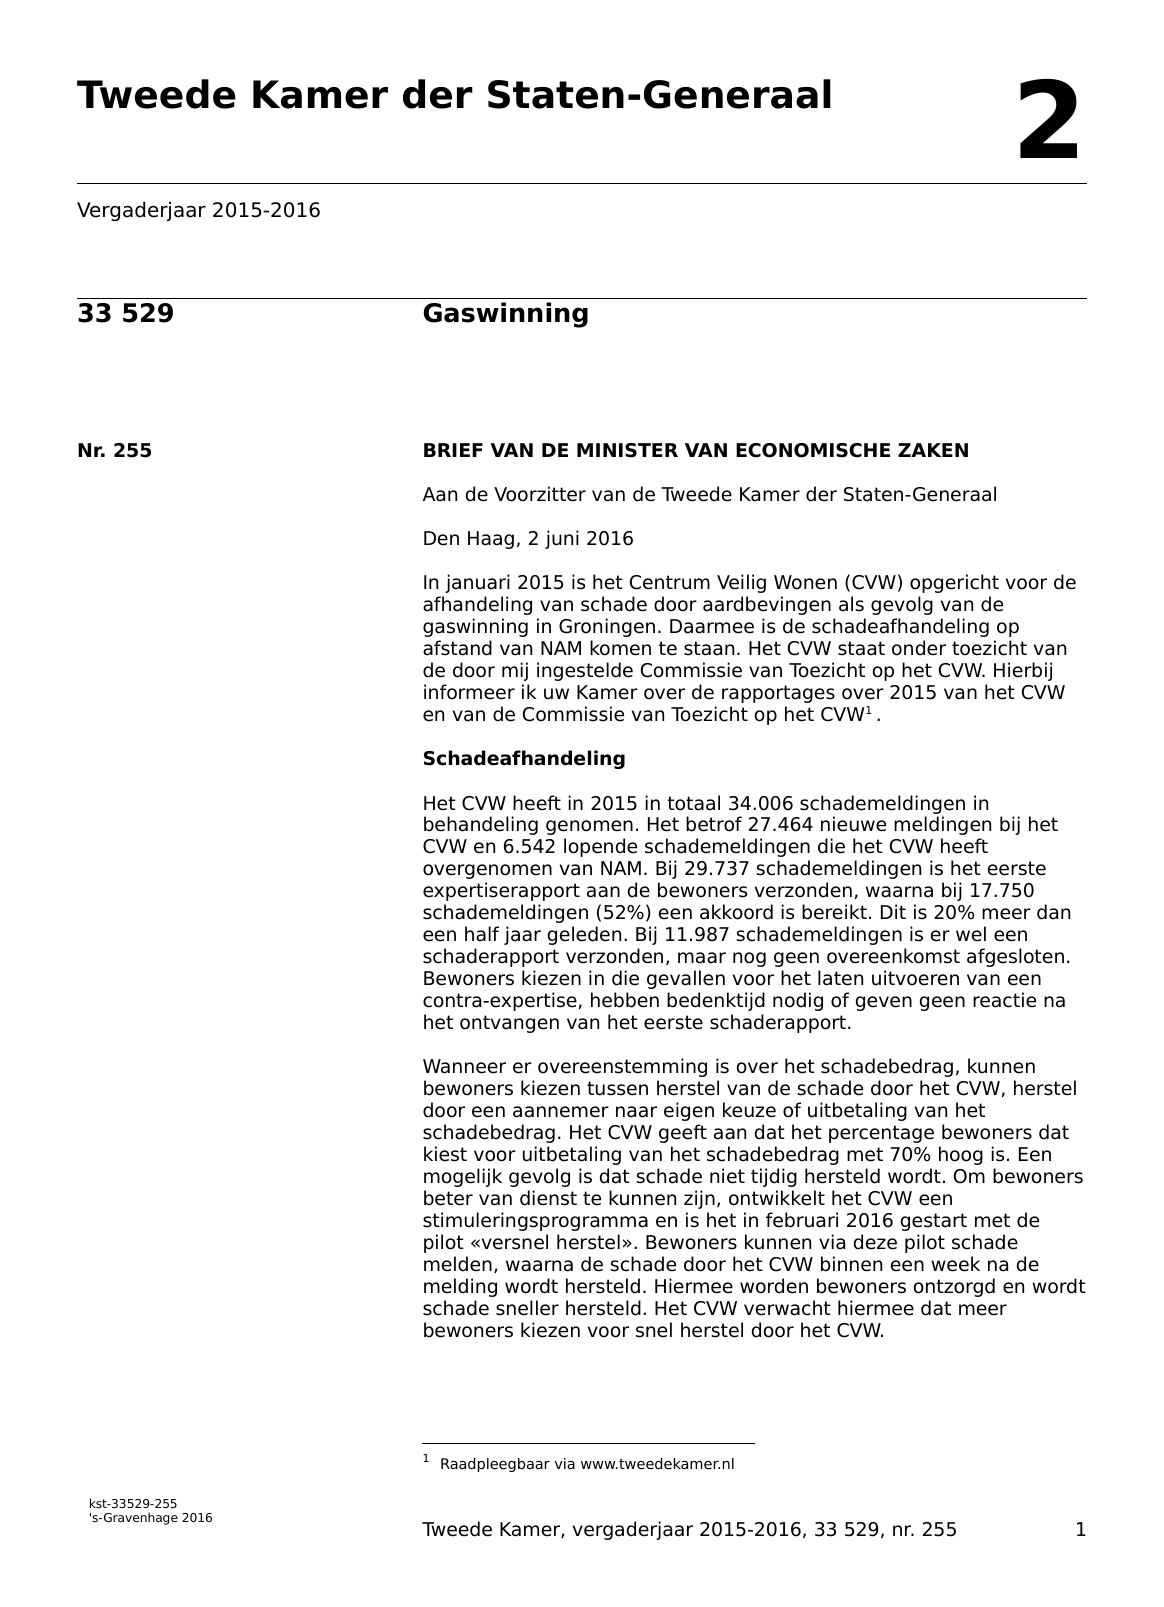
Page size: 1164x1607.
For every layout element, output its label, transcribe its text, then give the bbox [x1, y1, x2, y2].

text In januari 2015 is het Centrum Veilig Wonen (CVW) opgericht voor de afhandeling van schade door aardbevingen als gevolg van de gaswinning in Groningen. Daarmee is de schadeafhandeling op afstand van NAM komen te staan. Het CVW staat onder toezicht van de door mij ingestelde Commissie van Toezicht op het CVW. Hierbij informeer ik uw Kamer over de rapportages over 2015 van het CVW en van de Commissie van Toezicht op het CVW. [422, 572, 1087, 726]
text Den Haag, 2 juni 2016 [422, 528, 1087, 550]
subtitle Nr. 255 BRIEF VAN DE MINISTER VAN ECONOMISCHE ZAKEN [77, 440, 1087, 462]
subtitle 33 529 Gaswinning [77, 299, 1087, 329]
text Het CVW heeft in 2015 in totaal 34.006 schademeldingen in behandeling genomen. Het betrof 27.464 nieuwe meldingen bij het CVW en 6.542 lopende schademeldingen die het CVW heeft overgenomen van NAM. Bij 29.737 schademeldingen is het eerste expertiserapport aan de bewoners verzonden, waarna bij 17.750 schademeldingen (52%) een akkoord is bereikt. Dit is 20% meer dan een half jaar geleden. Bij 11.987 schademeldingen is er wel een schaderapport verzonden, maar nog geen overeenkomst afgesloten. Bewoners kiezen in die gevallen voor het laten uitvoeren van een contra-expertise, hebben bedenktijd nodig of geven geen reactie na het ontvangen van het eerste schaderapport. [422, 792, 1087, 1034]
text 's-Gravenhage 2016 [88, 1511, 323, 1525]
text Wanneer er overeenstemming is over het schadebedrag, kunnen bewoners kiezen tussen herstel van de schade door het CVW, herstel door een aannemer naar eigen keuze of uitbetaling van het schadebedrag. Het CVW geeft aan dat het percentage bewoners dat kiest voor uitbetaling van het schadebedrag met 70% hoog is. Een mogelijk gevolg is dat schade niet tijdig hersteld wordt. Om bewoners beter van dienst te kunnen zijn, ontwikkelt het CVW een stimuleringsprogramma en is het in februari 2016 gestart met de pilot «versnel herstel». Bewoners kunnen via deze pilot schade melden, waarna de schade door het CVW binnen een week na de melding wordt hersteld. Hiermee worden bewoners ontzorgd en wordt schade sneller hersteld. Het CVW verwacht hiermee dat meer bewoners kiezen voor snel herstel door het CVW. [422, 1056, 1087, 1342]
table_header 2 [886, 59, 1087, 183]
text Aan de Voorzitter van de Tweede Kamer der Staten-Generaal [422, 484, 1087, 506]
subtitle Schadeafhandeling [422, 748, 1087, 770]
text kst-33529-255 [88, 1497, 323, 1511]
text Raadpleegbaar via www.tweedekamer.nl [422, 1452, 1087, 1474]
table_header Tweede Kamer der Staten-Generaal [77, 59, 886, 183]
table_cell Vergaderjaar 2015-2016 [77, 184, 1087, 298]
